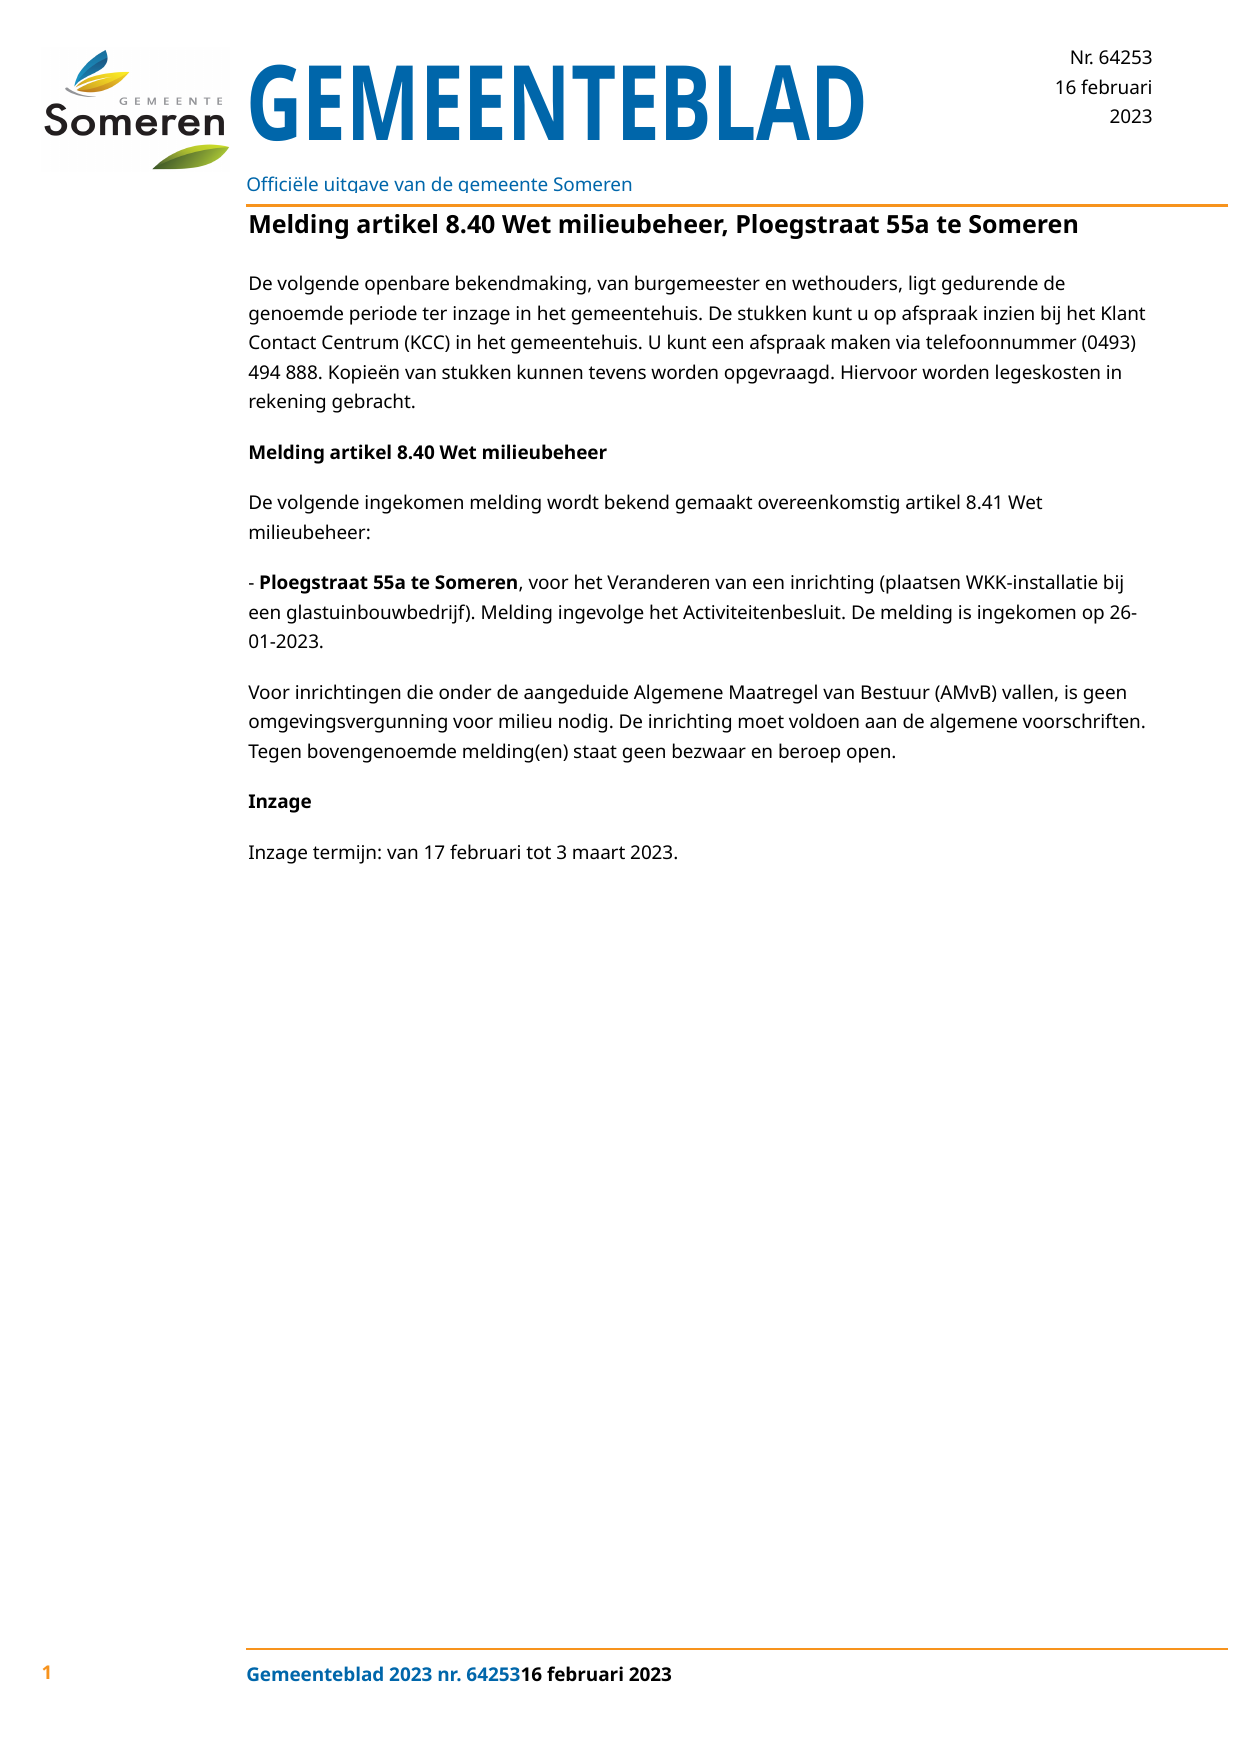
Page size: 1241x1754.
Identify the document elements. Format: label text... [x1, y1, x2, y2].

text Melding artikel 8.40 Wet milieubeheer [248, 439, 1152, 465]
text Inzage termijn: van 17 februari tot 3 maart 2023. [248, 839, 1152, 865]
text Melding artikel 8.40 Wet milieubeheer, Ploegstraat 55a te Someren [248, 207, 1152, 241]
text Inzage [248, 789, 1152, 814]
text De volgende ingekomen melding wordt bekend gemaakt overeenkomstig artikel 8.41 Wet milieubeheer: [248, 489, 1152, 545]
text - Ploegstraat 55a te Someren, voor het Veranderen van een inrichting (plaatsen WKK-installatie bij een glastuinbouwbedrijf). Melding ingevolge het Activiteitenbesluit. De melding is ingekomen op 26-01-2023. [248, 569, 1152, 654]
text De volgende openbare bekendmaking, van burgemeester en wethouders, ligt gedurende de genoemde periode ter inzage in het gemeentehuis. De stukken kunt u op afspraak inzien bij het Klant Contact Centrum (KCC) in het gemeentehuis. U kunt een afspraak maken via telefoonnummer (0493) 494 888. Kopieën van stukken kunnen tevens worden opgevraagd. Hiervoor worden legeskosten in rekening gebracht. [248, 270, 1152, 414]
text Voor inrichtingen die onder de aangeduide Algemene Maatregel van Bestuur (AMvB) vallen, is geen omgevingsvergunning voor milieu nodig. De inrichting moet voldoen aan de algemene voorschriften. Tegen bovengenoemde melding(en) staat geen bezwaar en beroep open. [248, 679, 1152, 764]
picture [41, 47, 231, 172]
